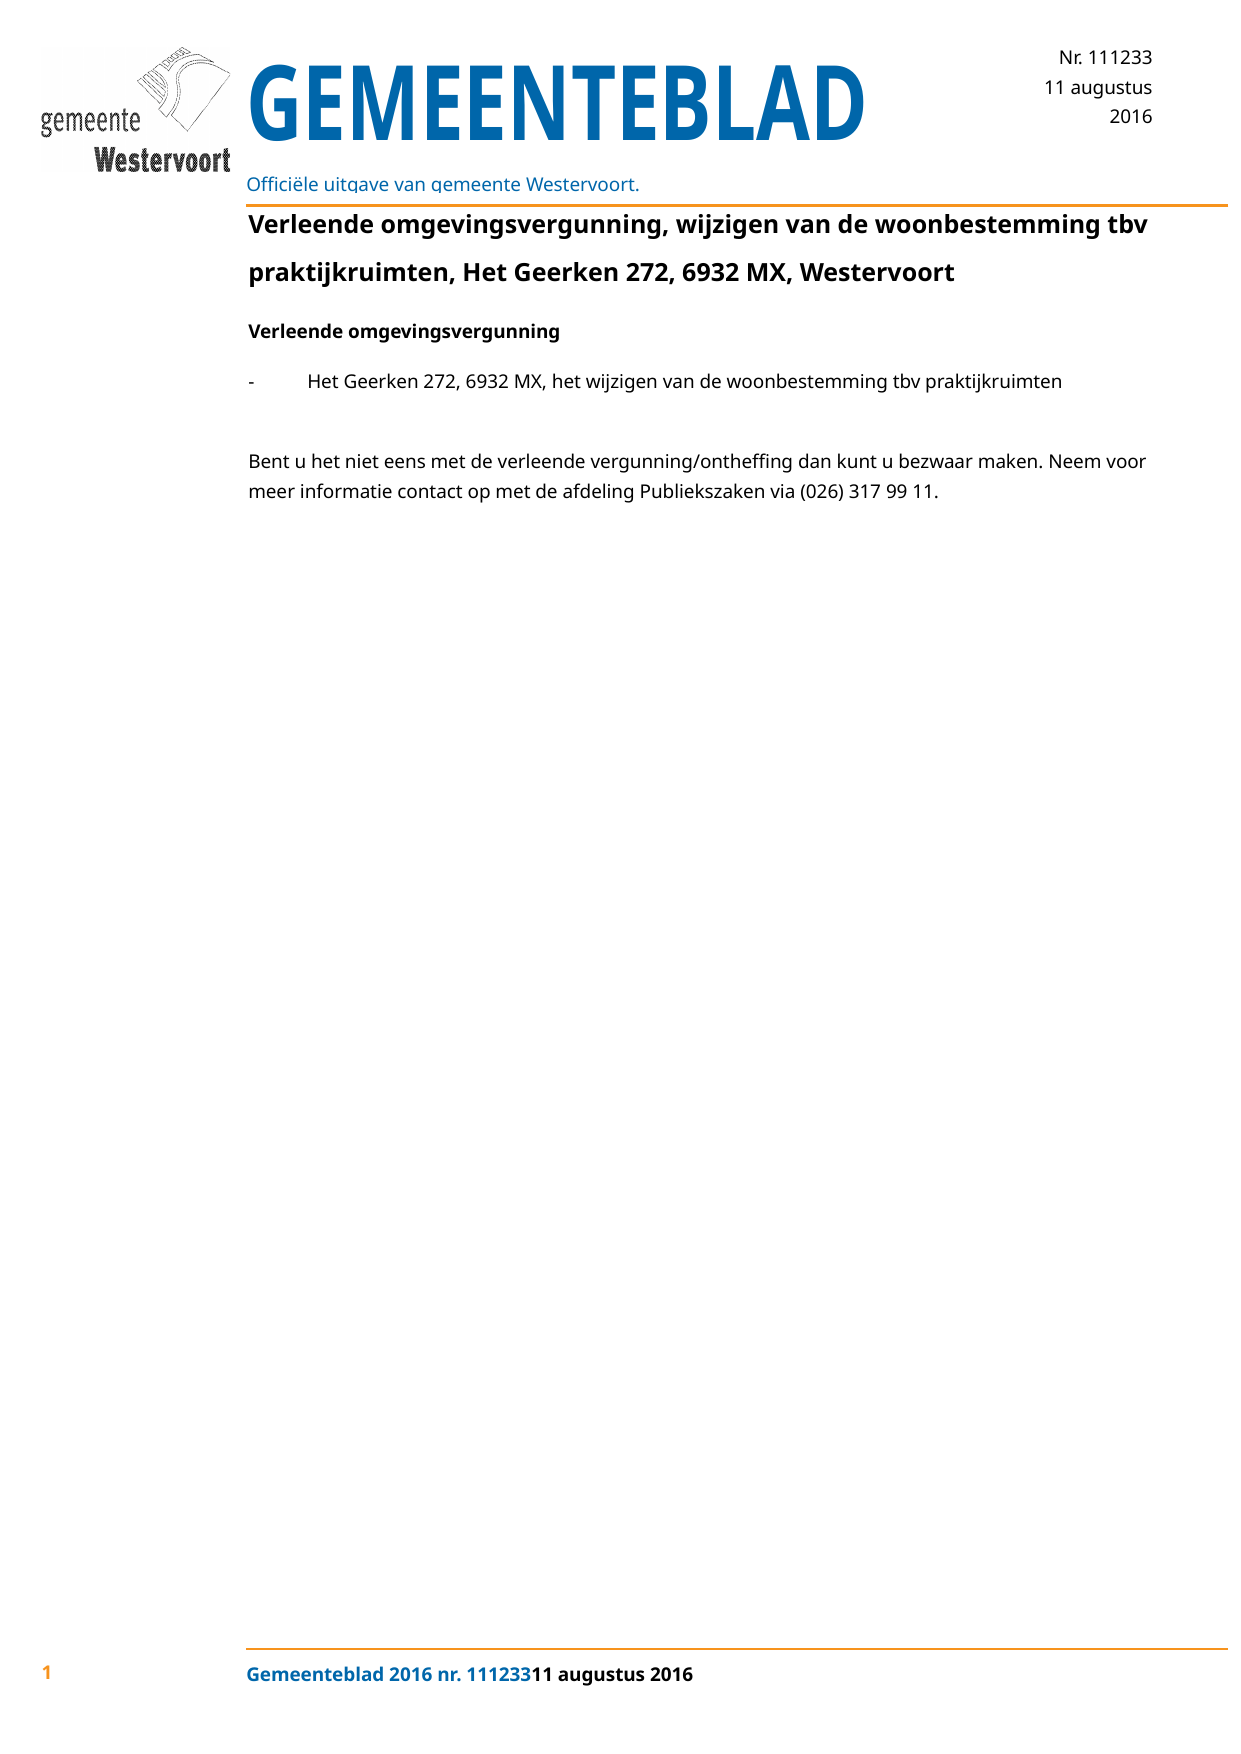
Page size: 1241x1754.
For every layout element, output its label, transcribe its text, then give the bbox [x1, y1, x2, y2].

text Verleende omgevingsvergunning [248, 318, 1152, 344]
picture [41, 47, 231, 172]
text Verleende omgevingsvergunning, wijzigen van de woonbestemming tbv praktijkruimten, Het Geerken 272, 6932 MX, Westervoort [248, 207, 1152, 288]
list Het Geerken 272, 6932 MX, het wijzigen van de woonbestemming tbv praktijkruimten [248, 368, 1152, 394]
text Bent u het niet eens met de verleende vergunning/ontheffing dan kunt u bezwaar maken. Neem voor meer informatie contact op met de afdeling Publiekszaken via (026) 317 99 11. [248, 448, 1152, 504]
